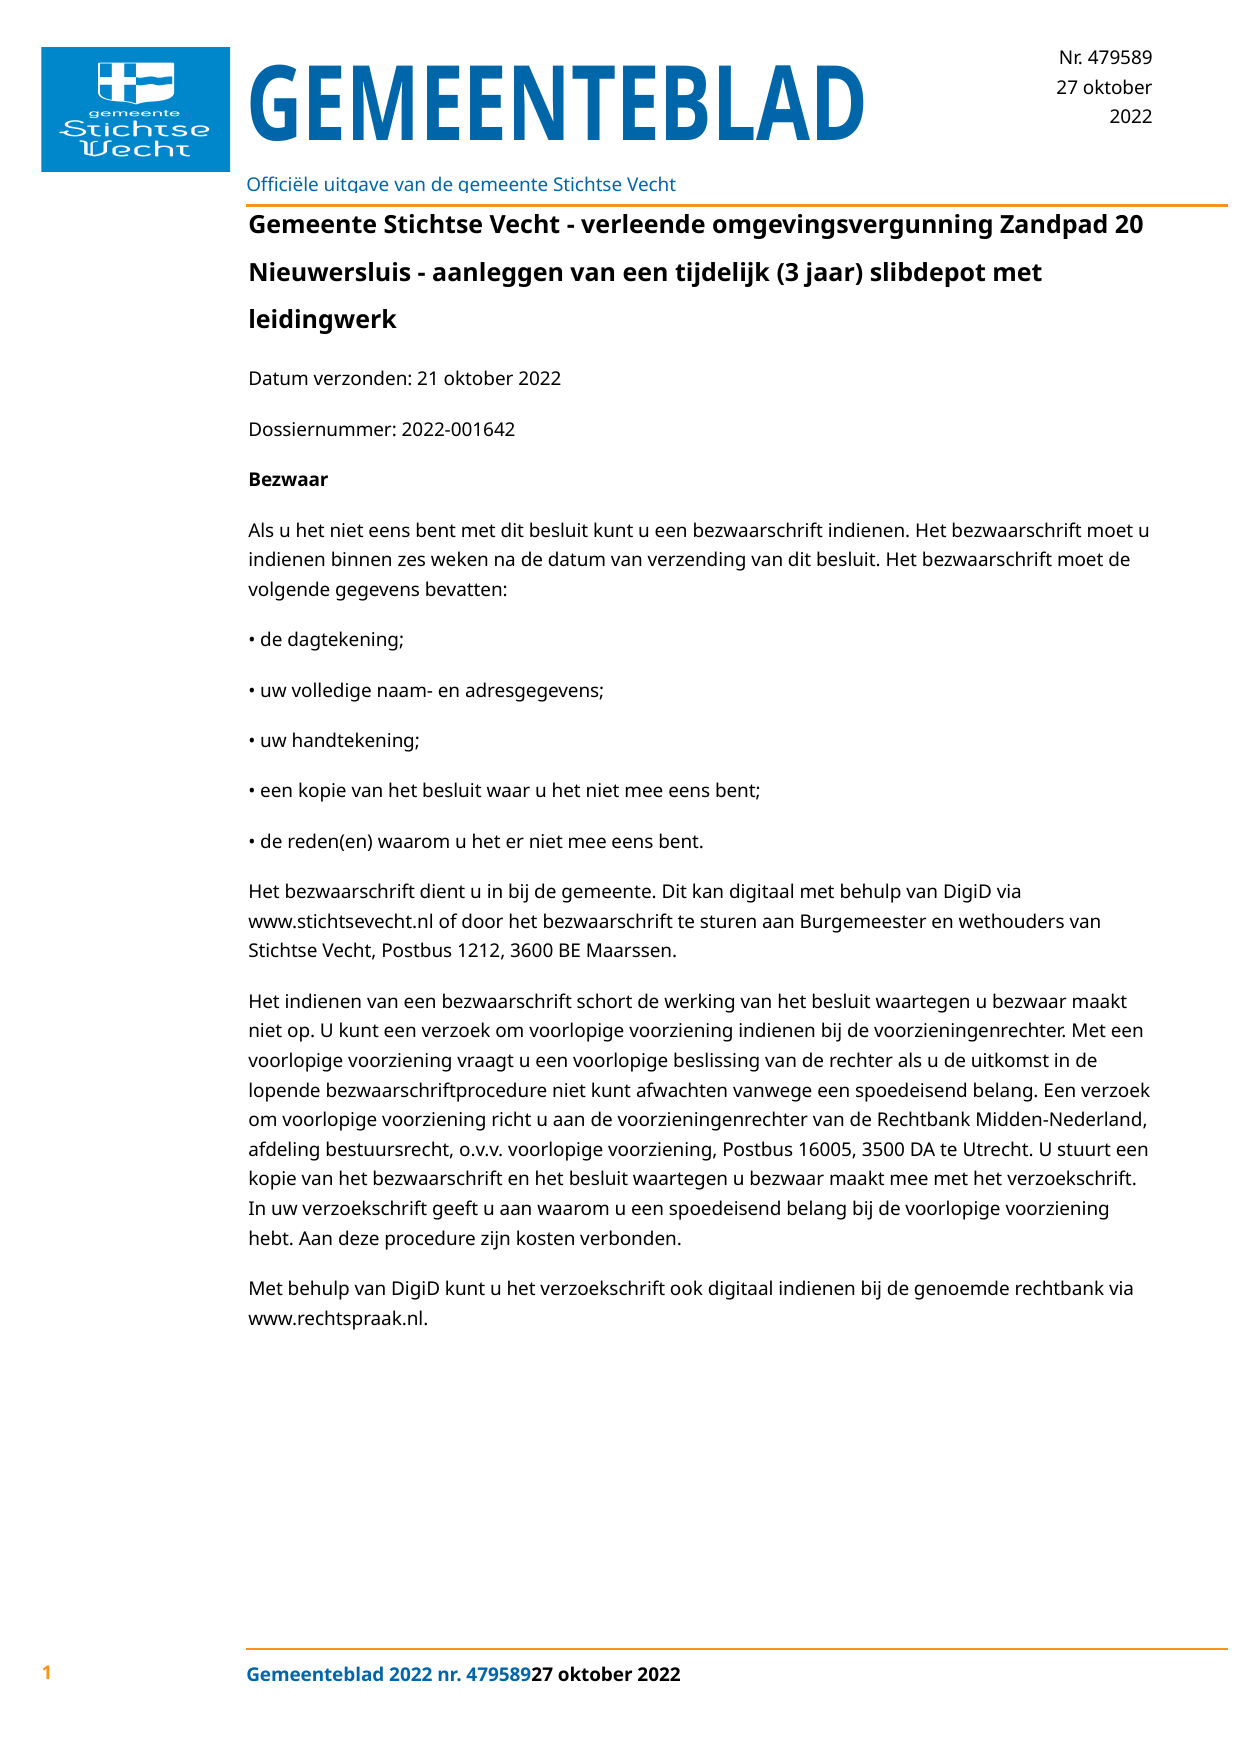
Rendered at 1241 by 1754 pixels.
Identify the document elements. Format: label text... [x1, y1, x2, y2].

text Dossiernummer: 2022-001642 [248, 416, 1152, 442]
text Als u het niet eens bent met dit besluit kunt u een bezwaarschrift indienen. Het bezwaarschrift moet u indienen binnen zes weken na de datum van verzending van dit besluit. Het bezwaarschrift moet de volgende gegevens bevatten: [248, 517, 1152, 602]
text • de reden(en) waarom u het er niet mee eens bent. [248, 828, 1152, 854]
text Bezwaar [248, 466, 1152, 492]
text Datum verzonden: 21 oktober 2022 [248, 366, 1152, 391]
text Met behulp van DigiD kunt u het verzoekschrift ook digitaal indienen bij de genoemde rechtbank via www.rechtspraak.nl. [248, 1275, 1152, 1330]
picture [137, 63, 174, 103]
text • uw handtekening; [248, 727, 1152, 753]
text Het bezwaarschrift dient u in bij de gemeente. Dit kan digitaal met behulp van DigiD via www.stichtsevecht.nl of door het bezwaarschrift te sturen aan Burgemeester en wethouders van Stichtse Vecht, Postbus 1212, 3600 BE Maarssen. [248, 878, 1152, 963]
text • een kopie van het besluit waar u het niet mee eens bent; [248, 778, 1152, 803]
text • uw volledige naam- en adresgegevens; [248, 677, 1152, 702]
text Het indienen van een bezwaarschrift schort de werking van het besluit waartegen u bezwaar maakt niet op. U kunt een verzoek om voorlopige voorziening indienen bij de voorzieningenrechter. Met een voorlopige voorziening vraagt u een voorlopige beslissing van de rechter als u de uitkomst in de lopende bezwaarschriftprocedure niet kunt afwachten vanwege een spoedeisend belang. Een verzoek om voorlopige voorziening richt u aan de voorzieningenrechter van de Rechtbank Midden-Nederland, afdeling bestuursrecht, o.v.v. voorlopige voorziening, Postbus 16005, 3500 DA te Utrecht. U stuurt een kopie van het bezwaarschrift en het besluit waartegen u bezwaar maakt mee met het verzoekschrift. In uw verzoekschrift geeft u aan waarom u een spoedeisend belang bij de voorlopige voorziening hebt. Aan deze procedure zijn kosten verbonden. [248, 988, 1152, 1250]
text • de dagtekening; [248, 626, 1152, 652]
text Gemeente Stichtse Vecht - verleende omgevingsvergunning Zandpad 20 Nieuwersluis - aanleggen van een tijdelijk (3 jaar) slibdepot met leidingwerk [248, 207, 1152, 336]
picture [99, 63, 135, 101]
